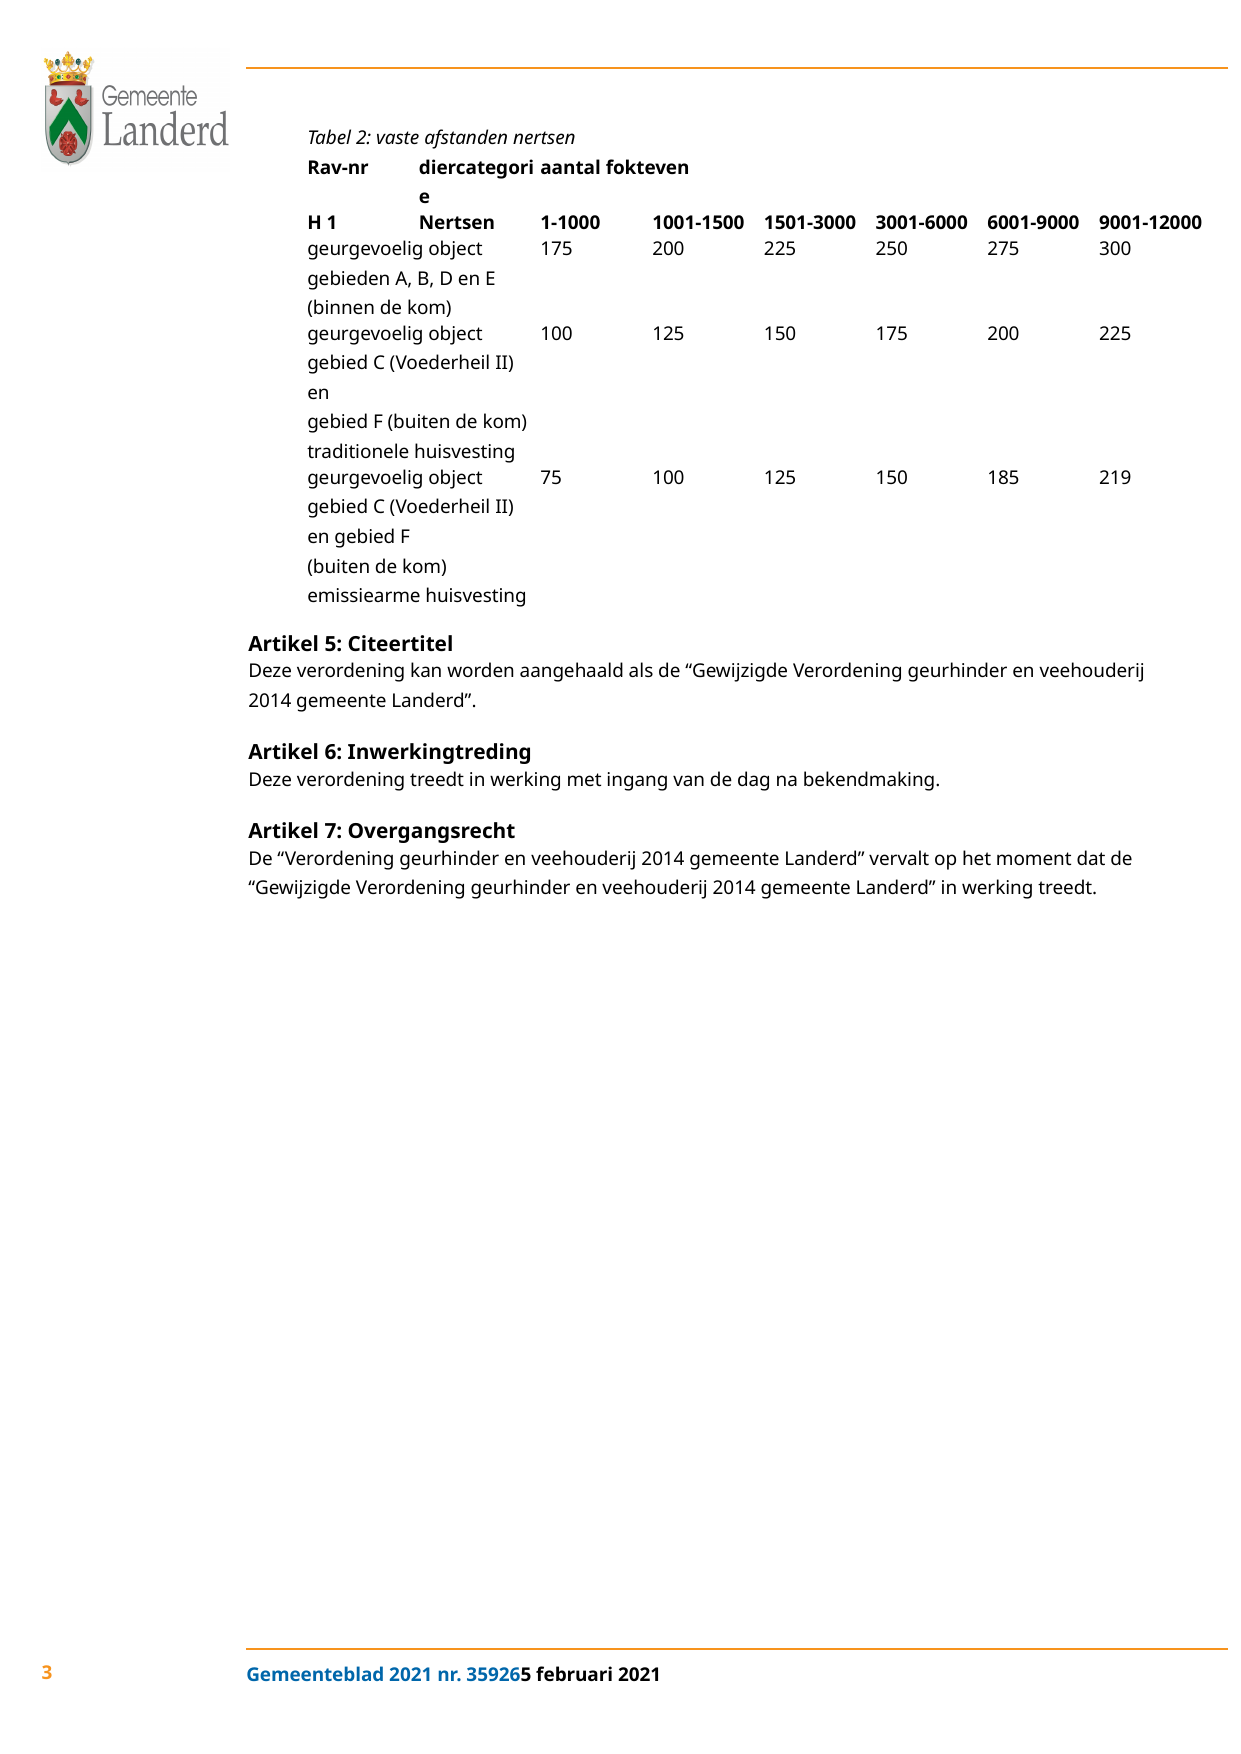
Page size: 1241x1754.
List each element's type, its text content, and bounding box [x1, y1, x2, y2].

table_cell 150 [875, 464, 987, 608]
picture [41, 47, 231, 172]
table_cell 125 [652, 320, 764, 464]
table_cell 250 [875, 235, 987, 320]
text De “Verordening geurhinder en veehouderij 2014 gemeente Landerd” vervalt op het moment dat de “Gewijzigde Verordening geurhinder en veehouderij 2014 gemeente Landerd” in werking treedt. [248, 845, 1152, 900]
table_cell H 1 [307, 209, 419, 235]
table_cell geurgevoelig object gebieden A, B, D en E (binnen de kom) [307, 235, 540, 320]
table_cell 200 [987, 320, 1099, 464]
table_cell 185 [987, 464, 1099, 608]
table_cell geurgevoelig object gebied C (Voederheil II) en gebied F (buiten de kom) emissiearme huisvesting [307, 464, 540, 608]
table_cell 6001-9000 [987, 209, 1099, 235]
table_cell 100 [540, 320, 652, 464]
table_cell 75 [540, 464, 652, 608]
table_cell 3001-6000 [875, 209, 987, 235]
table_cell 300 [1099, 235, 1211, 320]
text Artikel 7: Overgangsrecht [248, 816, 1152, 845]
table_cell 150 [764, 320, 875, 464]
table_header aantal fokteven [540, 154, 1211, 209]
text Deze verordening kan worden aangehaald als de “Gewijzigde Verordening geurhinder en veehouderij 2014 gemeente Landerd”. [248, 657, 1152, 713]
table_cell 100 [652, 464, 764, 608]
text Artikel 6: Inwerkingtreding [248, 737, 1152, 766]
table_header Rav-nr [307, 154, 419, 209]
table_header diercategorie [419, 154, 540, 209]
table_cell 225 [1099, 320, 1211, 464]
table_cell 1-1000 [540, 209, 652, 235]
text Artikel 5: Citeertitel [248, 629, 1152, 657]
list Tabel 2: vaste afstanden nertsen [248, 124, 1152, 150]
table_cell 225 [764, 235, 875, 320]
table_cell 175 [540, 235, 652, 320]
table_cell 1001-1500 [652, 209, 764, 235]
table_cell 200 [652, 235, 764, 320]
table_cell 275 [987, 235, 1099, 320]
text Deze verordening treedt in werking met ingang van de dag na bekendmaking. [248, 766, 1152, 792]
table_cell 9001-12000 [1099, 209, 1211, 235]
table_cell 1501-3000 [764, 209, 875, 235]
table_cell 175 [875, 320, 987, 464]
table_cell geurgevoelig object gebied C (Voederheil II) en gebied F (buiten de kom) traditionele huisvesting [307, 320, 540, 464]
table_cell Nertsen [419, 209, 540, 235]
table_cell 125 [764, 464, 875, 608]
table_cell 219 [1099, 464, 1211, 608]
